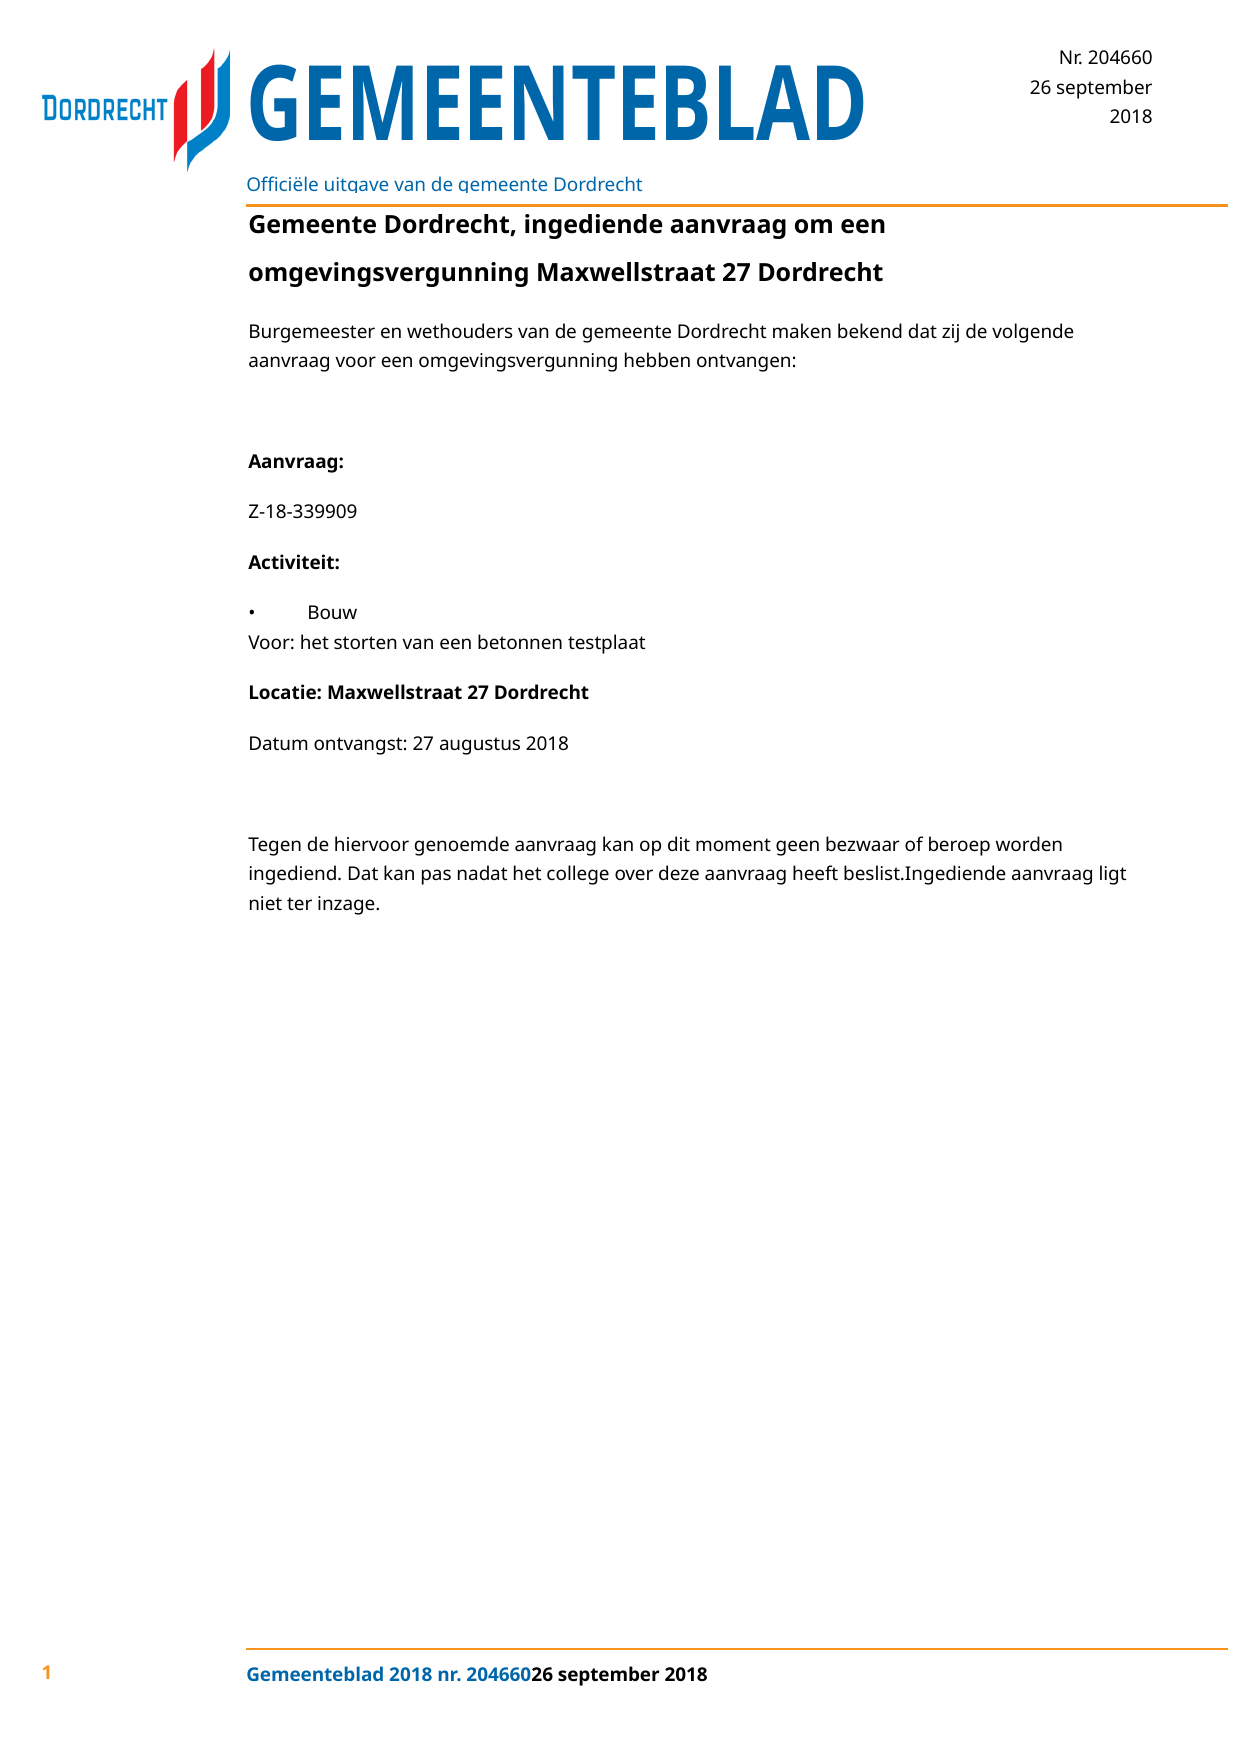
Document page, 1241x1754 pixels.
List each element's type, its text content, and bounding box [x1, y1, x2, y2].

text Gemeente Dordrecht, ingediende aanvraag om een omgevingsvergunning Maxwellstraat 27 Dordrecht [248, 207, 1152, 288]
text Activiteit: [248, 549, 1152, 575]
text Aanvraag: [248, 448, 1152, 474]
text Voor: het storten van een betonnen testplaat [248, 629, 1152, 655]
text Tegen de hiervoor genoemde aanvraag kan op dit moment geen bezwaar of beroep worden ingediend. Dat kan pas nadat het college over deze aanvraag heeft beslist.Ingediende aanvraag ligt niet ter inzage. [248, 831, 1152, 916]
list Bouw [248, 599, 1152, 625]
picture [41, 47, 231, 172]
text Z-18-339909 [248, 499, 1152, 524]
text Locatie: Maxwellstraat 27 Dordrecht [248, 679, 1152, 705]
text Datum ontvangst: 27 augustus 2018 [248, 730, 1152, 756]
text Burgemeester en wethouders van de gemeente Dordrecht maken bekend dat zij de volgende aanvraag voor een omgevingsvergunning hebben ontvangen: [248, 318, 1152, 373]
